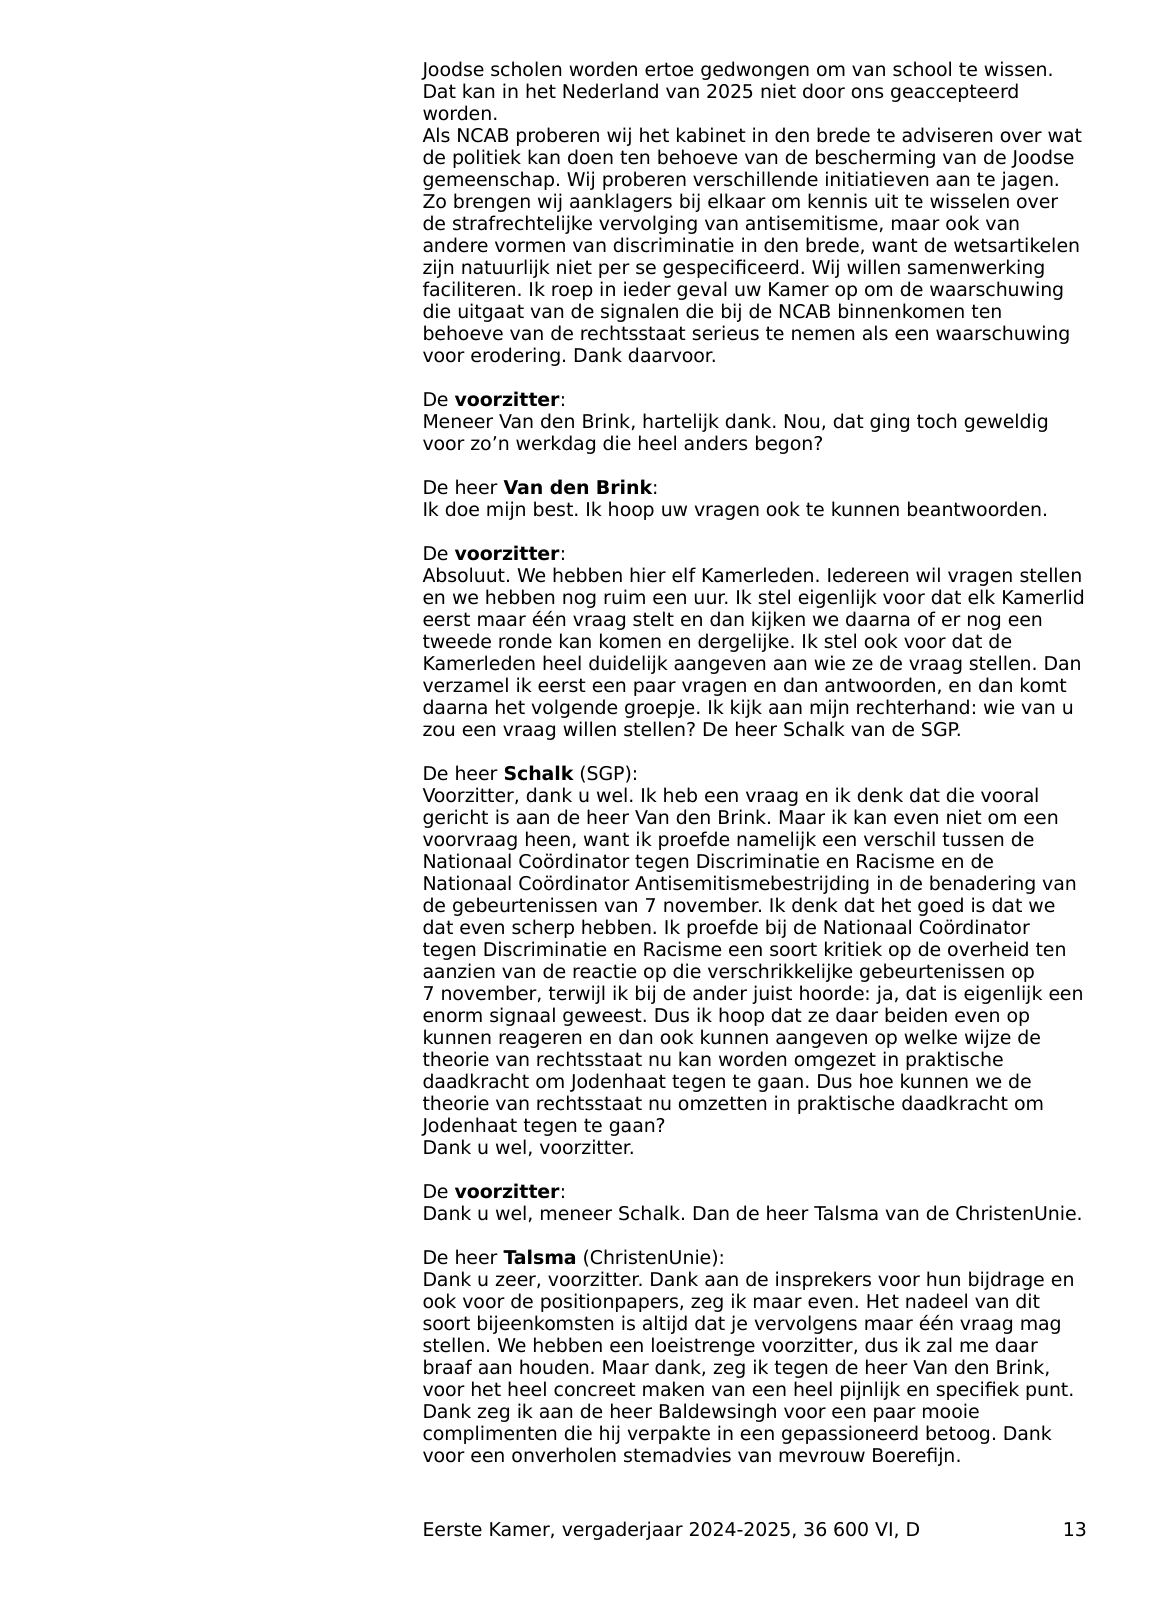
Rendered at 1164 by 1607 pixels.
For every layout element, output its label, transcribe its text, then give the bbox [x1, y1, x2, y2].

text Joodse scholen worden ertoe gedwongen om van school te wissen. Dat kan in het Nederland van 2025 niet door ons geaccepteerd worden. [422, 59, 1087, 125]
text Dank u wel, meneer Schalk. Dan de heer Talsma van de ChristenUnie. [422, 1203, 1087, 1225]
text De heer Talsma (ChristenUnie): [422, 1247, 1087, 1269]
text De heer Schalk (SGP): [422, 763, 1087, 785]
text Dank u zeer, voorzitter. Dank aan de insprekers voor hun bijdrage en ook voor de positionpapers, zeg ik maar even. Het nadeel van dit soort bijeenkomsten is altijd dat je vervolgens maar één vraag mag stellen. We hebben een loeistrenge voorzitter, dus ik zal me daar braaf aan houden. Maar dank, zeg ik tegen de heer Van den Brink, voor het heel concreet maken van een heel pijnlijk en specifiek punt. Dank zeg ik aan de heer Baldewsingh voor een paar mooie complimenten die hij verpakte in een gepassioneerd betoog. Dank voor een onverholen stemadvies van mevrouw Boerefijn. [422, 1269, 1087, 1467]
text De voorzitter: [422, 1181, 1087, 1203]
text Meneer Van den Brink, hartelijk dank. Nou, dat ging toch geweldig voor zo’n werkdag die heel anders begon? [422, 411, 1087, 455]
text De voorzitter: [422, 543, 1087, 565]
text Absoluut. We hebben hier elf Kamerleden. Iedereen wil vragen stellen en we hebben nog ruim een uur. Ik stel eigenlijk voor dat elk Kamerlid eerst maar één vraag stelt en dan kijken we daarna of er nog een tweede ronde kan komen en dergelijke. Ik stel ook voor dat de Kamerleden heel duidelijk aangeven aan wie ze de vraag stellen. Dan verzamel ik eerst een paar vragen en dan antwoorden, en dan komt daarna het volgende groepje. Ik kijk aan mijn rechterhand: wie van u zou een vraag willen stellen? De heer Schalk van de SGP. [422, 565, 1087, 741]
text Ik doe mijn best. Ik hoop uw vragen ook te kunnen beantwoorden. [422, 499, 1087, 521]
text Als NCAB proberen wij het kabinet in den brede te adviseren over wat de politiek kan doen ten behoeve van de bescherming van de Joodse gemeenschap. Wij proberen verschillende initiatieven aan te jagen. Zo brengen wij aanklagers bij elkaar om kennis uit te wisselen over de strafrechtelijke vervolging van antisemitisme, maar ook van andere vormen van discriminatie in den brede, want de wetsartikelen zijn natuurlijk niet per se gespecificeerd. Wij willen samenwerking faciliteren. Ik roep in ieder geval uw Kamer op om de waarschuwing die uitgaat van de signalen die bij de NCAB binnenkomen ten behoeve van de rechtsstaat serieus te nemen als een waarschuwing voor erodering. Dank daarvoor. [422, 125, 1087, 367]
text De heer Van den Brink: [422, 477, 1087, 499]
text De voorzitter: [422, 389, 1087, 411]
text Dank u wel, voorzitter. [422, 1137, 1087, 1159]
text Voorzitter, dank u wel. Ik heb een vraag en ik denk dat die vooral gericht is aan de heer Van den Brink. Maar ik kan even niet om een voorvraag heen, want ik proefde namelijk een verschil tussen de Nationaal Coördinator tegen Discriminatie en Racisme en de Nationaal Coördinator Antisemitismebestrijding in de benadering van de gebeurtenissen van 7 november. Ik denk dat het goed is dat we dat even scherp hebben. Ik proefde bij de Nationaal Coördinator tegen Discriminatie en Racisme een soort kritiek op de overheid ten aanzien van de reactie op die verschrikkelijke gebeurtenissen op 7 november, terwijl ik bij de ander juist hoorde: ja, dat is eigenlijk een enorm signaal geweest. Dus ik hoop dat ze daar beiden even op kunnen reageren en dan ook kunnen aangeven op welke wijze de theorie van rechtsstaat nu kan worden omgezet in praktische daadkracht om Jodenhaat tegen te gaan. Dus hoe kunnen we de theorie van rechtsstaat nu omzetten in praktische daadkracht om Jodenhaat tegen te gaan? [422, 785, 1087, 1137]
